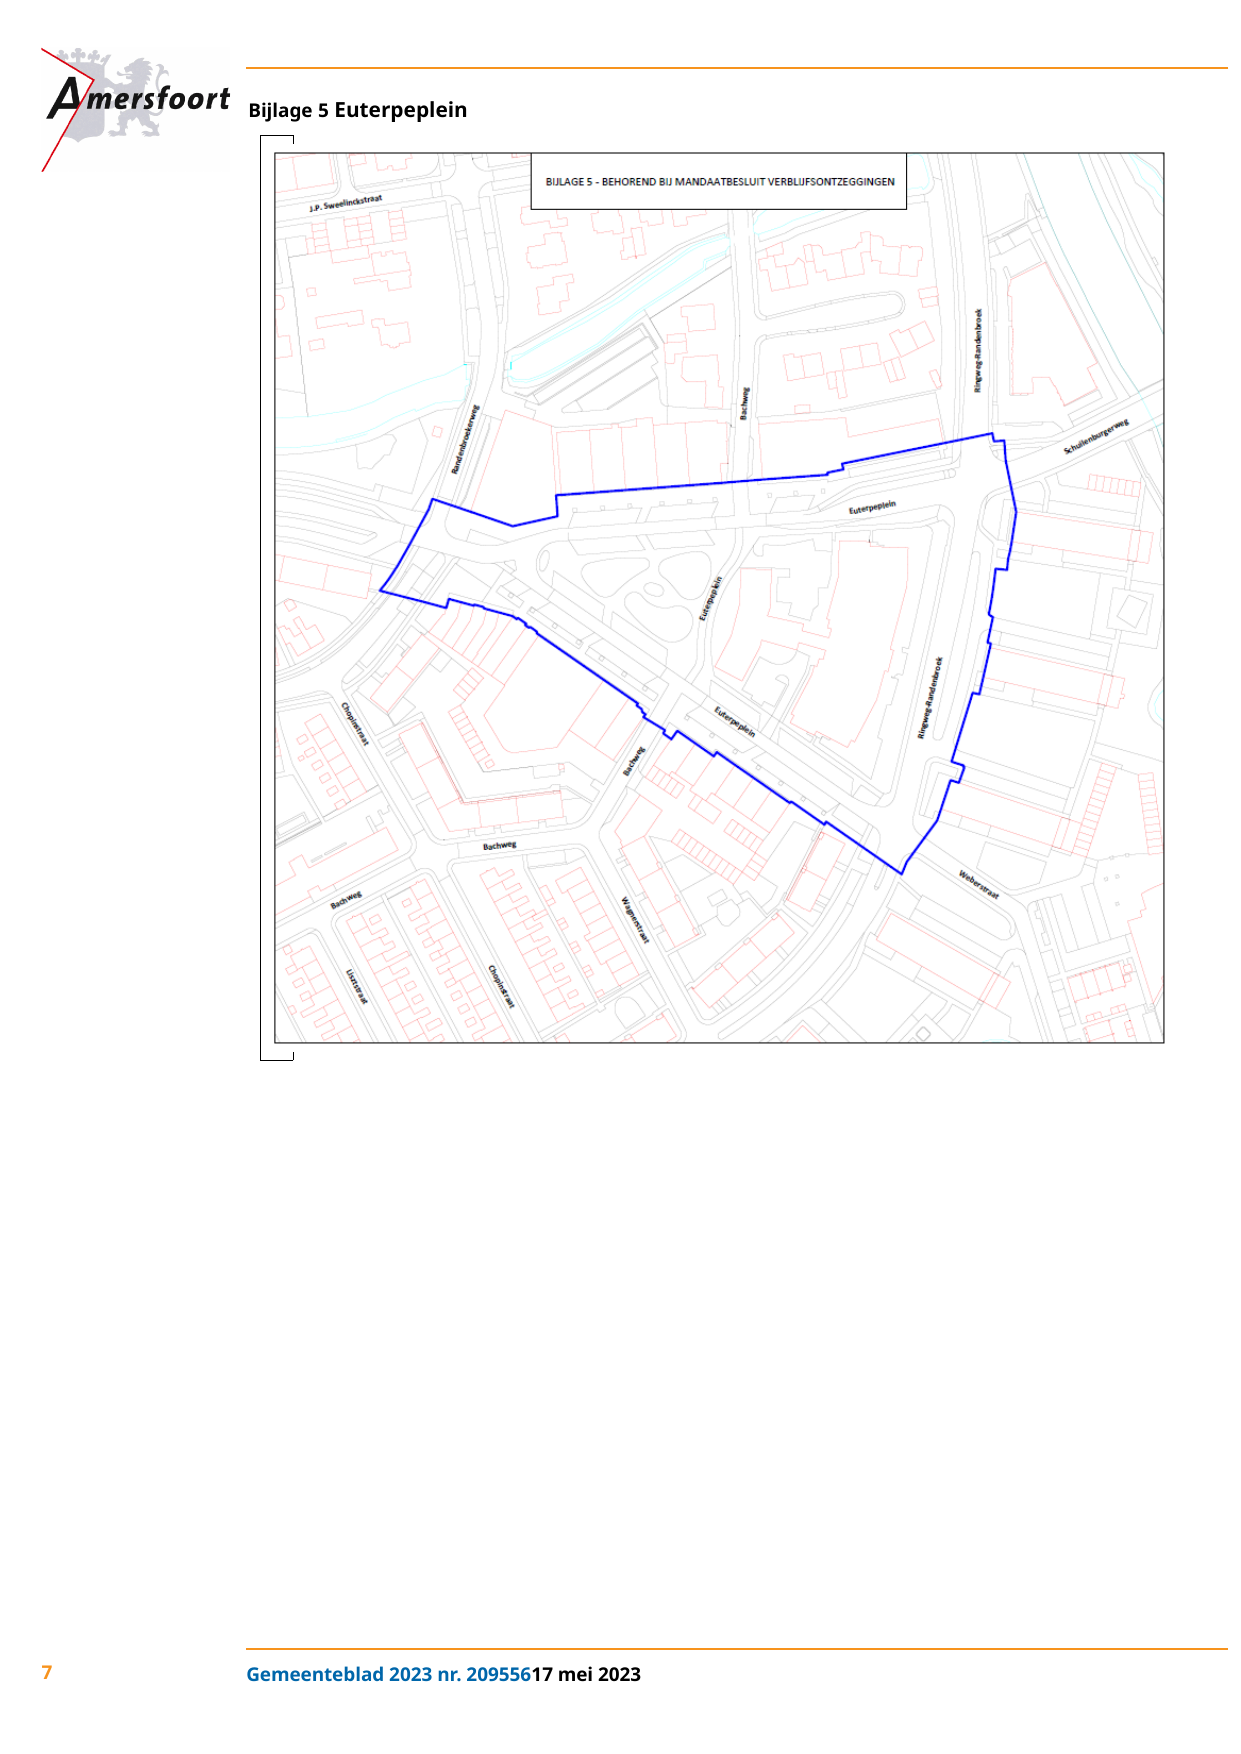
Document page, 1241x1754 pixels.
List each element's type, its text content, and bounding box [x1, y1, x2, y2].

picture [268, 144, 1173, 1052]
picture [41, 47, 231, 172]
text Bijlage 5 Euterpeplein [248, 95, 1152, 123]
